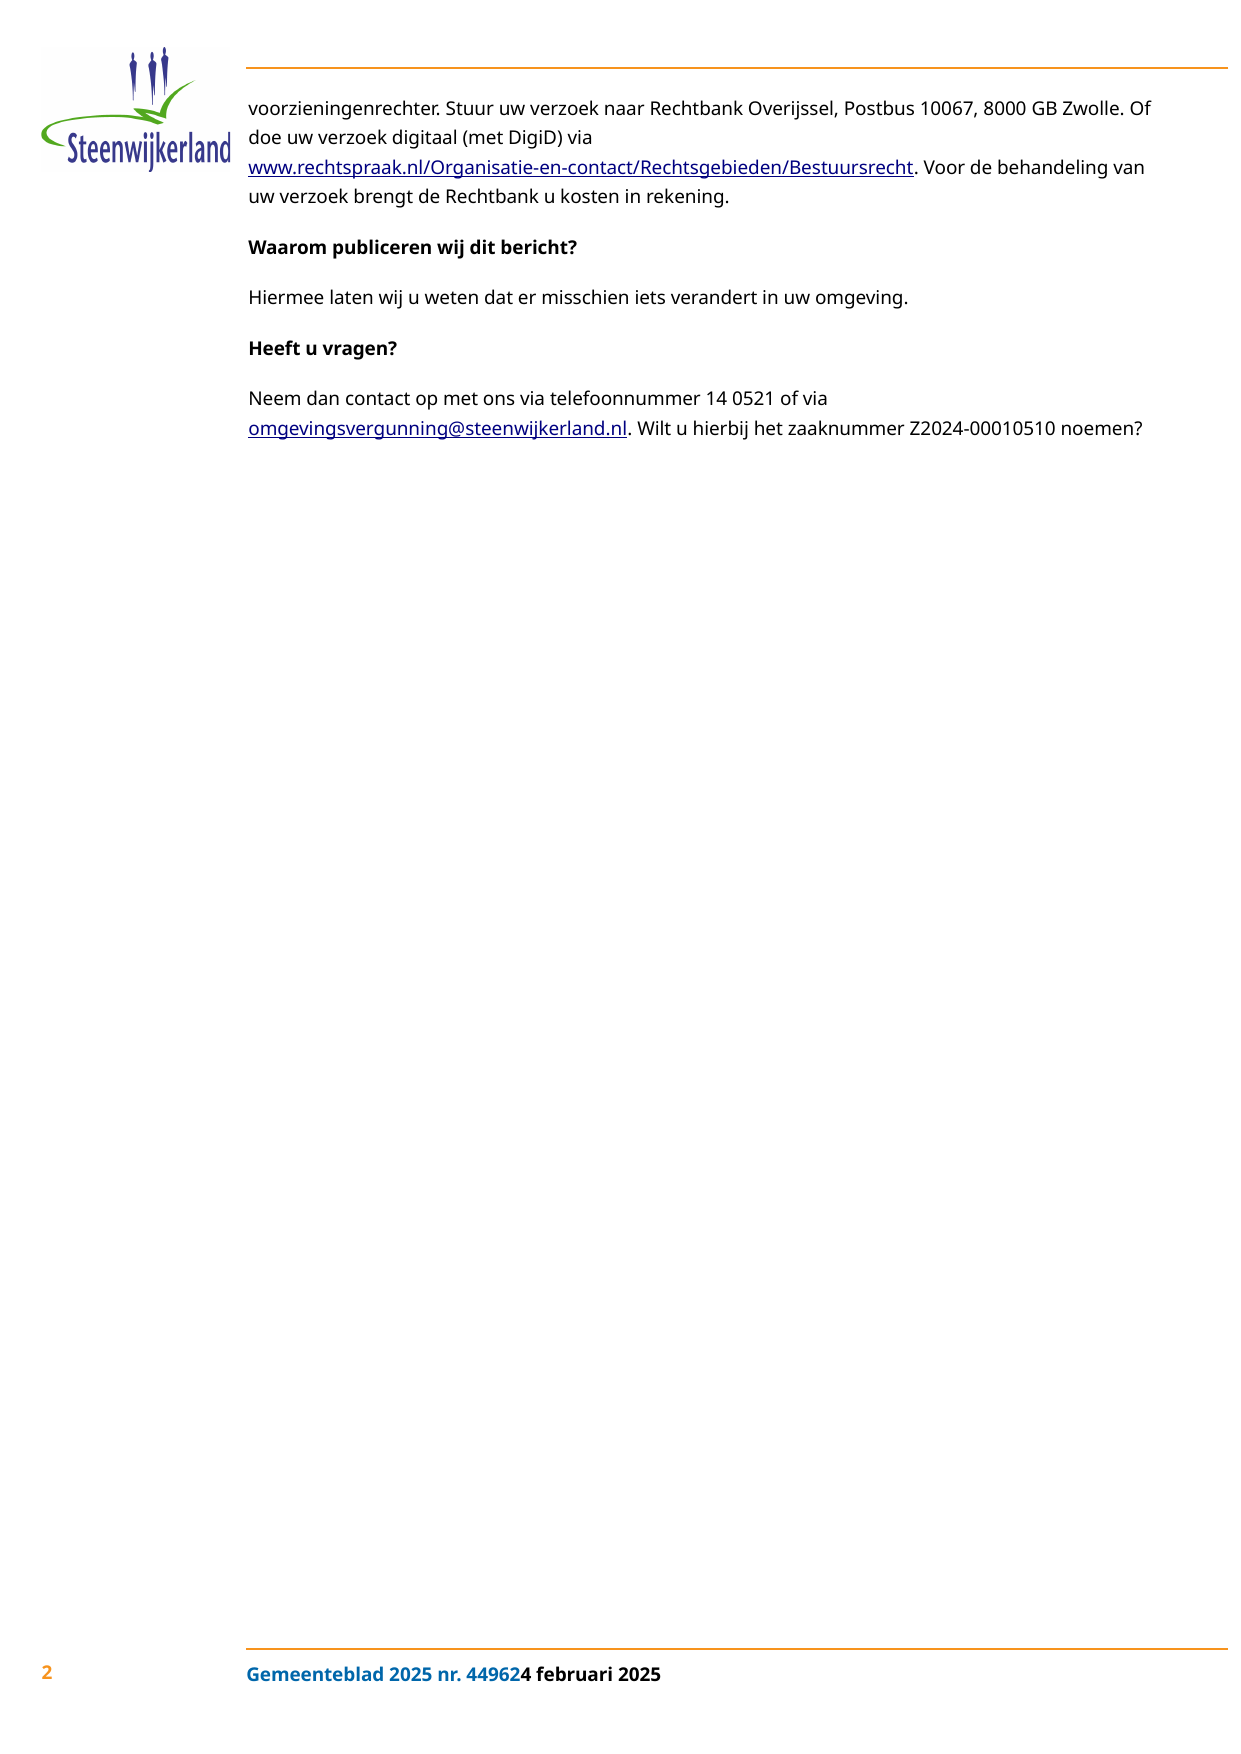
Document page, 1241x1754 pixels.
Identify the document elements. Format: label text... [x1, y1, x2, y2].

text Waarom publiceren wij dit bericht? [248, 234, 1152, 260]
text Hiermee laten wij u weten dat er misschien iets verandert in uw omgeving. [248, 284, 1152, 310]
text Neem dan contact op met ons via telefoonnummer 14 0521 of via omgevingsvergunning@steenwijkerland.nl. Wilt u hierbij het zaaknummer Z2024-00010510 noemen? [248, 385, 1152, 441]
text voorzieningenrechter. Stuur uw verzoek naar Rechtbank Overijssel, Postbus 10067, 8000 GB Zwolle. Of doe uw verzoek digitaal (met DigiD) via www.rechtspraak.nl/Organisatie-en-contact/Rechtsgebieden/Bestuursrecht. Voor de behandeling van uw verzoek brengt de Rechtbank u kosten in rekening. [248, 95, 1152, 209]
picture [41, 47, 231, 172]
text Heeft u vragen? [248, 335, 1152, 361]
